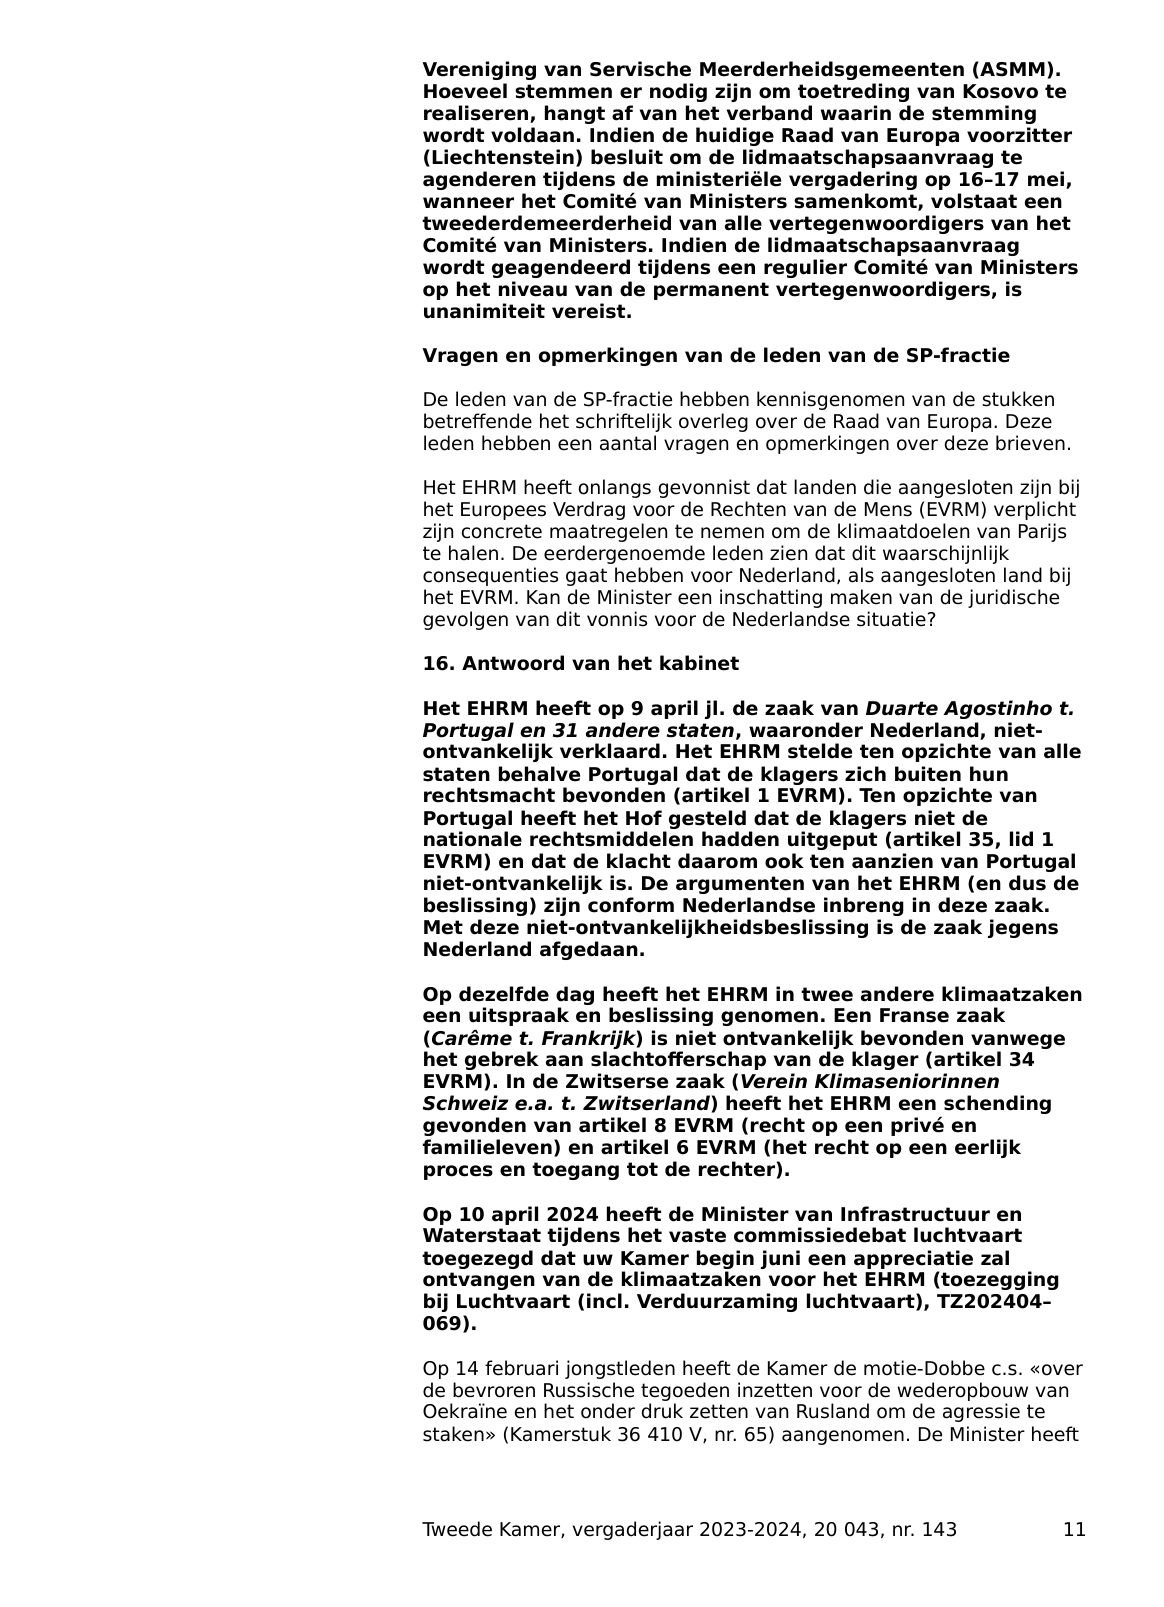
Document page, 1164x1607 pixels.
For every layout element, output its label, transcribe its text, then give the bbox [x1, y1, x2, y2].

text Het EHRM heeft onlangs gevonnist dat landen die aangesloten zijn bij het Europees Verdrag voor de Rechten van de Mens (EVRM) verplicht zijn concrete maatregelen te nemen om de klimaatdoelen van Parijs te halen. De eerdergenoemde leden zien dat dit waarschijnlijk consequenties gaat hebben voor Nederland, als aangesloten land bij het EVRM. Kan de Minister een inschatting maken van de juridische gevolgen van dit vonnis voor de Nederlandse situatie? [422, 477, 1087, 631]
text Op 10 april 2024 heeft de Minister van Infrastructuur en Waterstaat tijdens het vaste commissiedebat luchtvaart toegezegd dat uw Kamer begin juni een appreciatie zal ontvangen van de klimaatzaken voor het EHRM (toezegging bij Luchtvaart (incl. Verduurzaming luchtvaart), TZ202404–069). [422, 1203, 1087, 1335]
text Op dezelfde dag heeft het EHRM in twee andere klimaatzaken een uitspraak en beslissing genomen. Een Franse zaak (Carême t. Frankrijk) is niet ontvankelijk bevonden vanwege het gebrek aan slachtofferschap van de klager (artikel 34 EVRM). In de Zwitserse zaak (Verein Klimaseniorinnen Schweiz e.a. t. Zwitserland) heeft het EHRM een schending gevonden van artikel 8 EVRM (recht op een privé en familieleven) en artikel 6 EVRM (het recht op een eerlijk proces en toegang tot de rechter). [422, 983, 1087, 1181]
subtitle Vragen en opmerkingen van de leden van de SP-fractie [422, 345, 1087, 367]
text Het EHRM heeft op 9 april jl. de zaak van Duarte Agostinho t. Portugal en 31 andere staten, waaronder Nederland, niet-ontvankelijk verklaard. Het EHRM stelde ten opzichte van alle staten behalve Portugal dat de klagers zich buiten hun rechtsmacht bevonden (artikel 1 EVRM). Ten opzichte van Portugal heeft het Hof gesteld dat de klagers niet de nationale rechtsmiddelen hadden uitgeput (artikel 35, lid 1 EVRM) en dat de klacht daarom ook ten aanzien van Portugal niet-ontvankelijk is. De argumenten van het EHRM (en dus de beslissing) zijn conform Nederlandse inbreng in deze zaak. Met deze niet-ontvankelijkheidsbeslissing is de zaak jegens Nederland afgedaan. [422, 697, 1087, 961]
text Op 14 februari jongstleden heeft de Kamer de motie-Dobbe c.s. «over de bevroren Russische tegoeden inzetten voor de wederopbouw van Oekraïne en het onder druk zetten van Rusland om de agressie te staken» (Kamerstuk 36 410 V, nr. 65) aangenomen. De Minister heeft [422, 1357, 1087, 1445]
text Vereniging van Servische Meerderheidsgemeenten (ASMM). Hoeveel stemmen er nodig zijn om toetreding van Kosovo te realiseren, hangt af van het verband waarin de stemming wordt voldaan. Indien de huidige Raad van Europa voorzitter (Liechtenstein) besluit om de lidmaatschapsaanvraag te agenderen tijdens de ministeriële vergadering op 16–17 mei, wanneer het Comité van Ministers samenkomt, volstaat een tweederdemeerderheid van alle vertegenwoordigers van het Comité van Ministers. Indien de lidmaatschapsaanvraag wordt geagendeerd tijdens een regulier Comité van Ministers op het niveau van de permanent vertegenwoordigers, is unanimiteit vereist. [422, 59, 1087, 323]
text De leden van de SP-fractie hebben kennisgenomen van de stukken betreffende het schriftelijk overleg over de Raad van Europa. Deze leden hebben een aantal vragen en opmerkingen over deze brieven. [422, 389, 1087, 455]
text 16. Antwoord van het kabinet [422, 653, 1087, 675]
